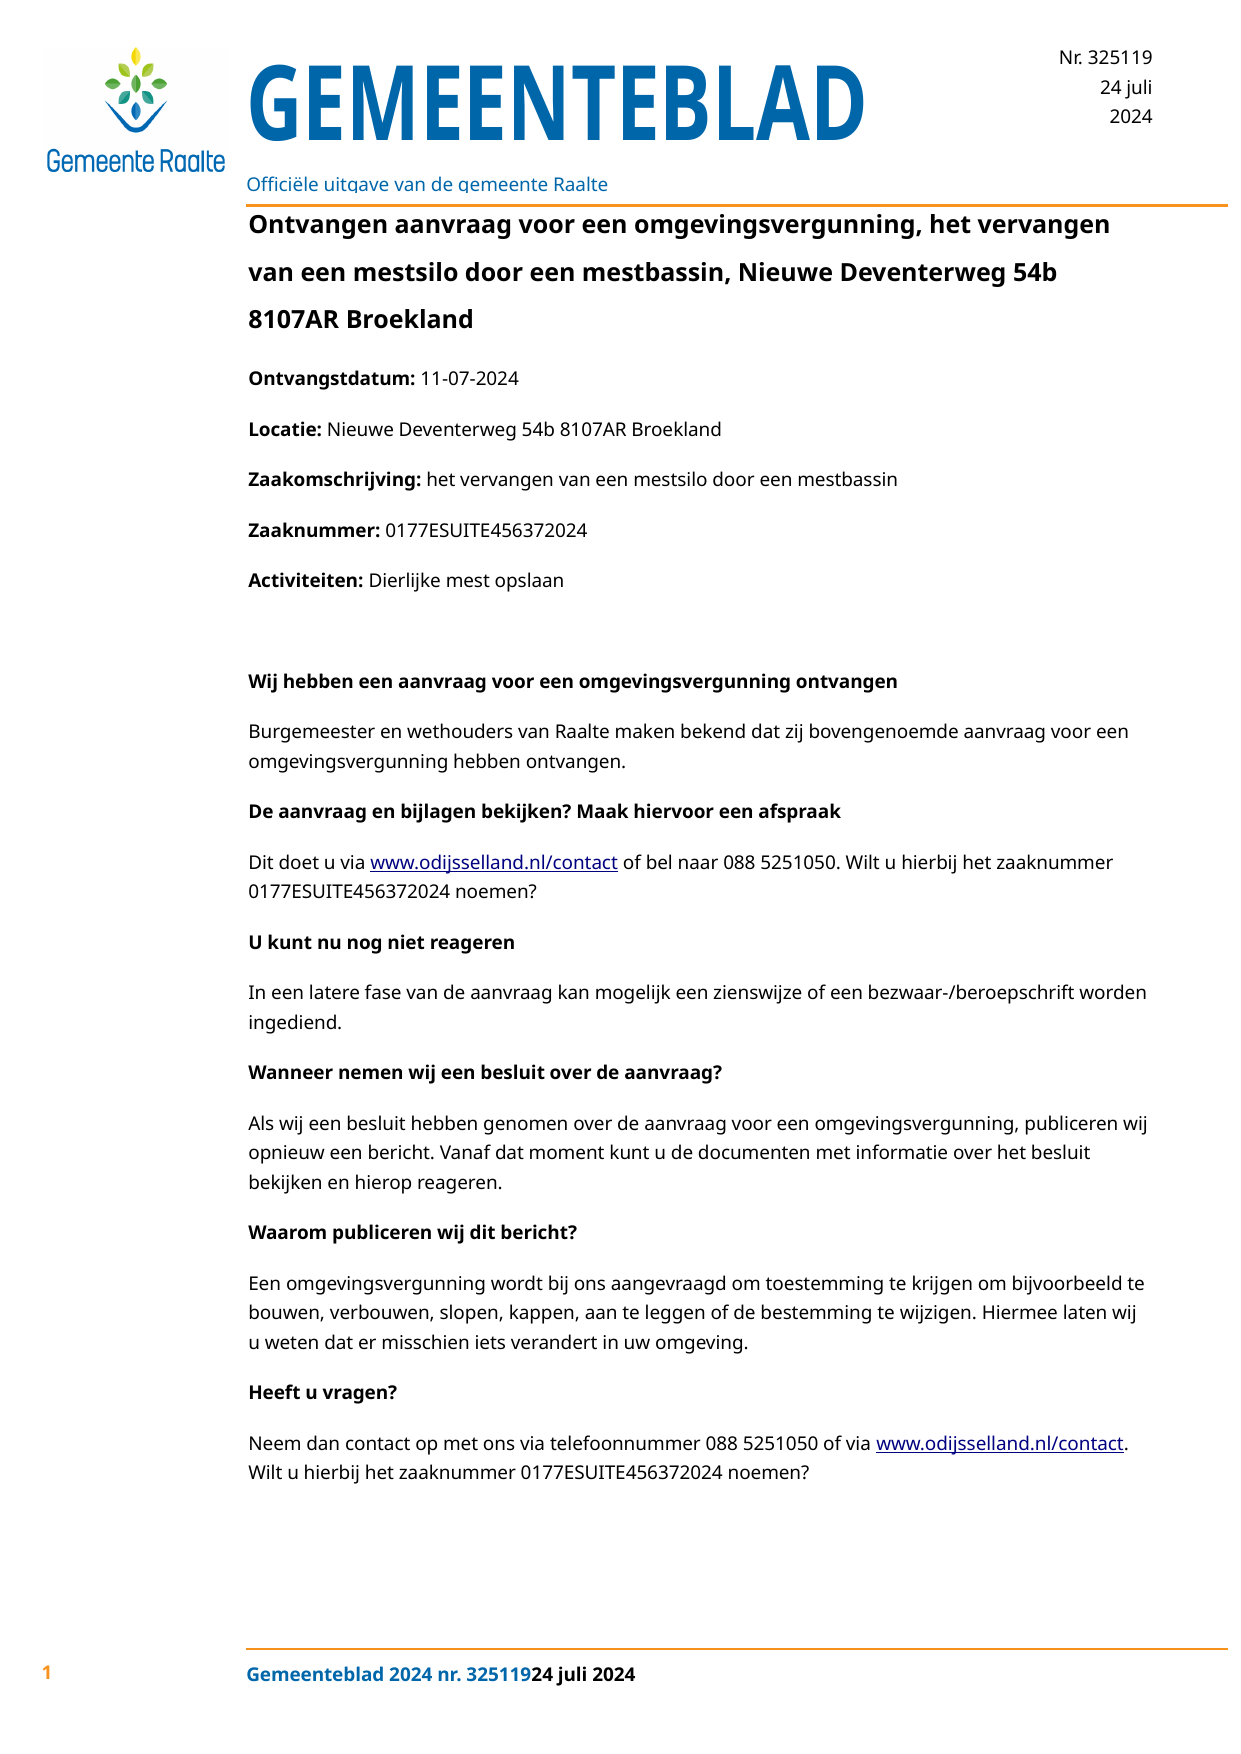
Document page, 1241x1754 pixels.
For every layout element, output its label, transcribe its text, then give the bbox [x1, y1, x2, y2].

text Waarom publiceren wij dit bericht? [248, 1219, 1152, 1245]
text Een omgevingsvergunning wordt bij ons aangevraagd om toestemming te krijgen om bijvoorbeeld te bouwen, verbouwen, slopen, kappen, aan te leggen of de bestemming te wijzigen. Hiermee laten wij u weten dat er misschien iets verandert in uw omgeving. [248, 1270, 1152, 1354]
text Burgemeester en wethouders van Raalte maken bekend dat zij bovengenoemde aanvraag voor een omgevingsvergunning hebben ontvangen. [248, 718, 1152, 774]
text Activiteiten: Dierlijke mest opslaan [248, 567, 1152, 593]
text Wanneer nemen wij een besluit over de aanvraag? [248, 1059, 1152, 1085]
text Als wij een besluit hebben genomen over de aanvraag voor een omgevingsvergunning, publiceren wij opnieuw een bericht. Vanaf dat moment kunt u de documenten met informatie over het besluit bekijken en hierop reageren. [248, 1110, 1152, 1194]
text U kunt nu nog niet reageren [248, 929, 1152, 954]
text Zaakomschrijving: het vervangen van een mestsilo door een mestbassin [248, 466, 1152, 492]
text Dit doet u via www.odijsselland.nl/contact of bel naar 088 5251050. Wilt u hierbij het zaaknummer 0177ESUITE456372024 noemen? [248, 849, 1152, 904]
text Wij hebben een aanvraag voor een omgevingsvergunning ontvangen [248, 668, 1152, 694]
text Ontvangen aanvraag voor een omgevingsvergunning, het vervangen van een mestsilo door een mestbassin, Nieuwe Deventerweg 54b 8107AR Broekland [248, 207, 1152, 336]
text Locatie: Nieuwe Deventerweg 54b 8107AR Broekland [248, 416, 1152, 442]
text Neem dan contact op met ons via telefoonnummer 088 5251050 of via www.odijsselland.nl/contact. Wilt u hierbij het zaaknummer 0177ESUITE456372024 noemen? [248, 1430, 1152, 1485]
text Ontvangstdatum: 11-07-2024 [248, 366, 1152, 391]
picture [41, 47, 231, 172]
text Heeft u vragen? [248, 1379, 1152, 1405]
text In een latere fase van de aanvraag kan mogelijk een zienswijze of een bezwaar-/beroepschrift worden ingediend. [248, 979, 1152, 1034]
text De aanvraag en bijlagen bekijken? Maak hiervoor een afspraak [248, 798, 1152, 824]
text Zaaknummer: 0177ESUITE456372024 [248, 517, 1152, 542]
